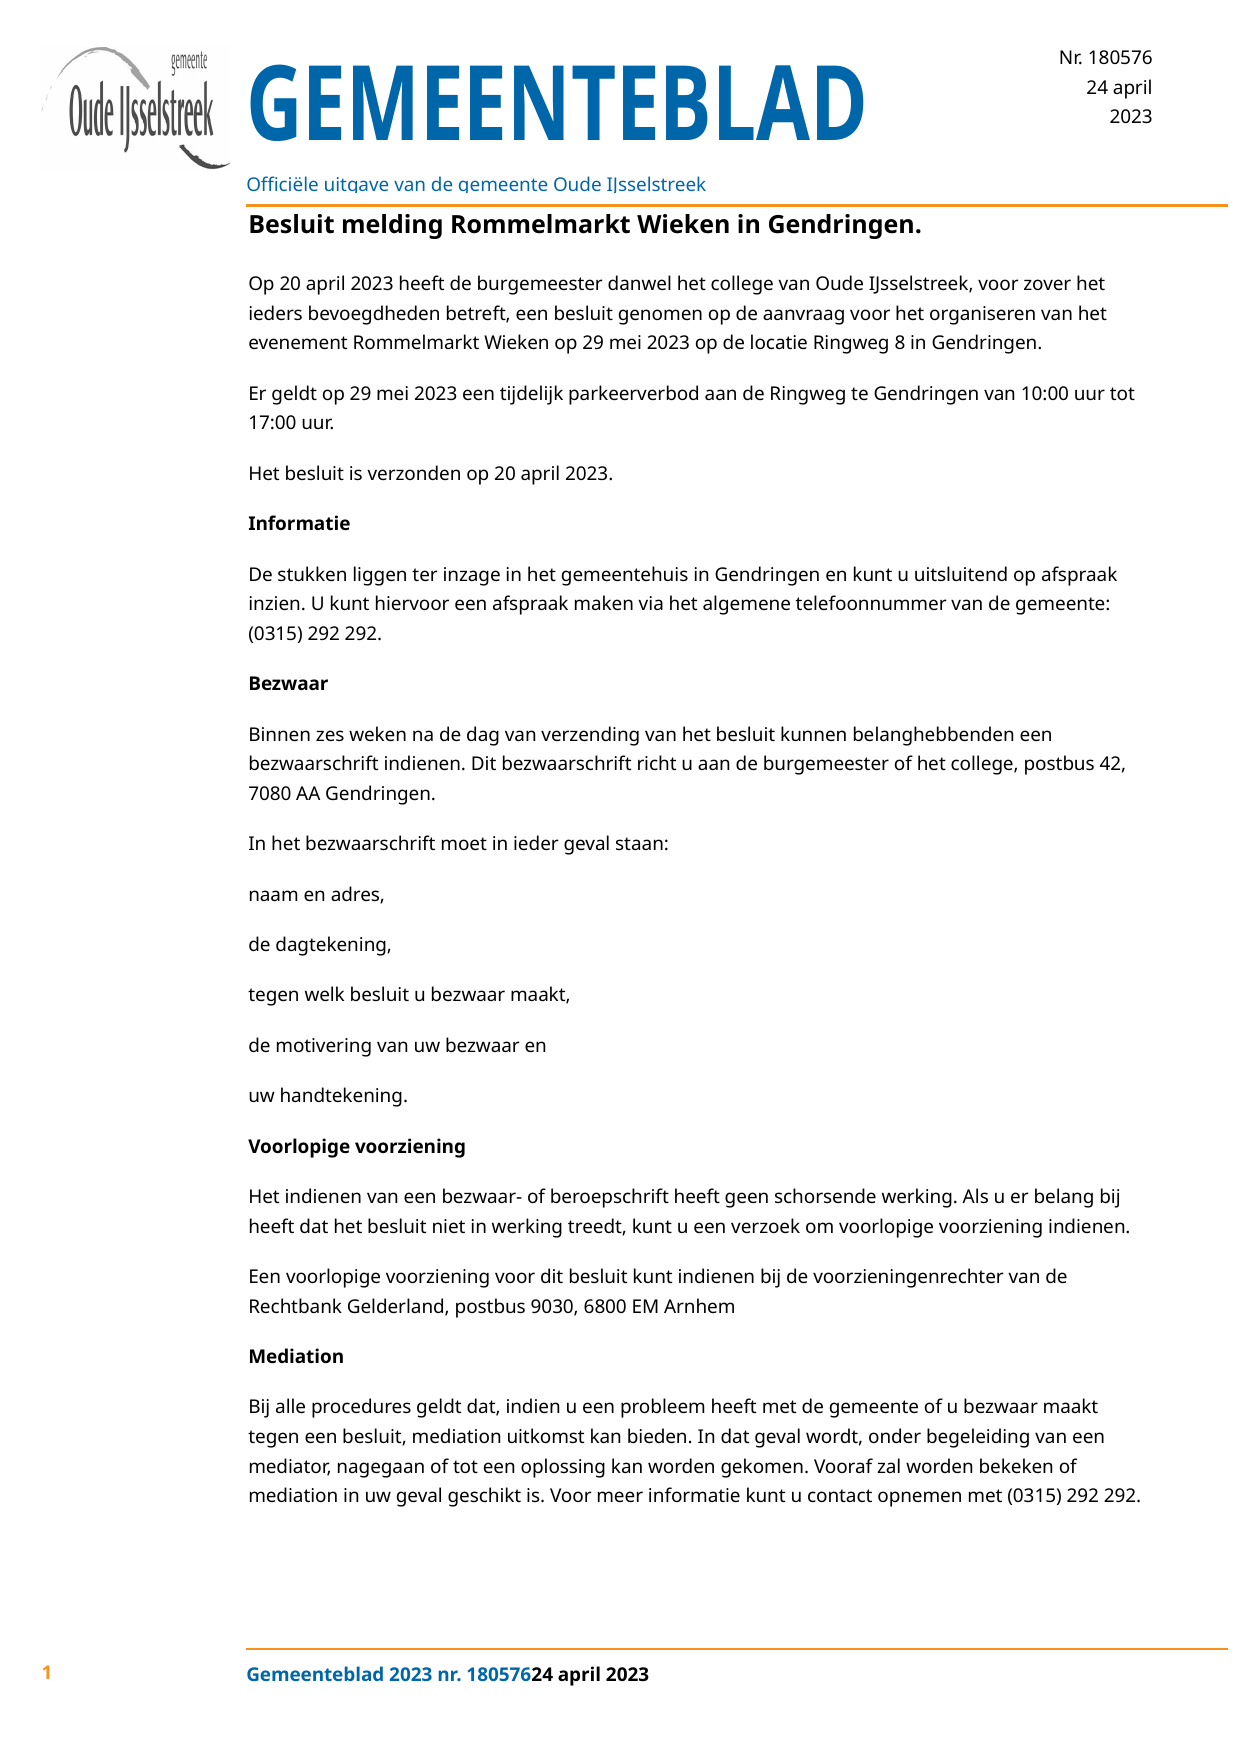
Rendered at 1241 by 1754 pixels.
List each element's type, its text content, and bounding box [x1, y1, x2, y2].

text Een voorlopige voorziening voor dit besluit kunt indienen bij de voorzieningenrechter van de Rechtbank Gelderland, postbus 9030, 6800 EM Arnhem [248, 1263, 1152, 1318]
text uw handtekening. [248, 1082, 1152, 1108]
text Het indienen van een bezwaar- of beroepschrift heeft geen schorsende werking. Als u er belang bij heeft dat het besluit niet in werking treedt, kunt u een verzoek om voorlopige voorziening indienen. [248, 1183, 1152, 1238]
text naam en adres, [248, 881, 1152, 906]
text Het besluit is verzonden op 20 april 2023. [248, 460, 1152, 486]
text Bij alle procedures geldt dat, indien u een probleem heeft met de gemeente of u bezwaar maakt tegen een besluit, mediation uitkomst kan bieden. In dat geval wordt, onder begeleiding van een mediator, nagegaan of tot een oplossing kan worden gekomen. Vooraf zal worden bekeken of mediation in uw geval geschikt is. Voor meer informatie kunt u contact opnemen met (0315) 292 292. [248, 1394, 1152, 1508]
picture [41, 47, 231, 172]
text De stukken liggen ter inzage in het gemeentehuis in Gendringen en kunt u uitsluitend op afspraak inzien. U kunt hiervoor een afspraak maken via het algemene telefoonnummer van de gemeente: (0315) 292 292. [248, 561, 1152, 646]
text tegen welk besluit u bezwaar maakt, [248, 982, 1152, 1007]
text de motivering van uw bezwaar en [248, 1032, 1152, 1058]
text Besluit melding Rommelmarkt Wieken in Gendringen. [248, 207, 1152, 241]
text In het bezwaarschrift moet in ieder geval staan: [248, 830, 1152, 856]
text Er geldt op 29 mei 2023 een tijdelijk parkeerverbod aan de Ringweg te Gendringen van 10:00 uur tot 17:00 uur. [248, 380, 1152, 435]
text de dagtekening, [248, 931, 1152, 957]
text Binnen zes weken na de dag van verzending van het besluit kunnen belanghebbenden een bezwaarschrift indienen. Dit bezwaarschrift richt u aan de burgemeester of het college, postbus 42, 7080 AA Gendringen. [248, 721, 1152, 806]
text Voorlopige voorziening [248, 1133, 1152, 1158]
text Bezwaar [248, 670, 1152, 696]
text Op 20 april 2023 heeft de burgemeester danwel het college van Oude IJsselstreek, voor zover het ieders bevoegdheden betreft, een besluit genomen op de aanvraag voor het organiseren van het evenement Rommelmarkt Wieken op 29 mei 2023 op de locatie Ringweg 8 in Gendringen. [248, 270, 1152, 355]
text Mediation [248, 1343, 1152, 1369]
text Informatie [248, 510, 1152, 536]
